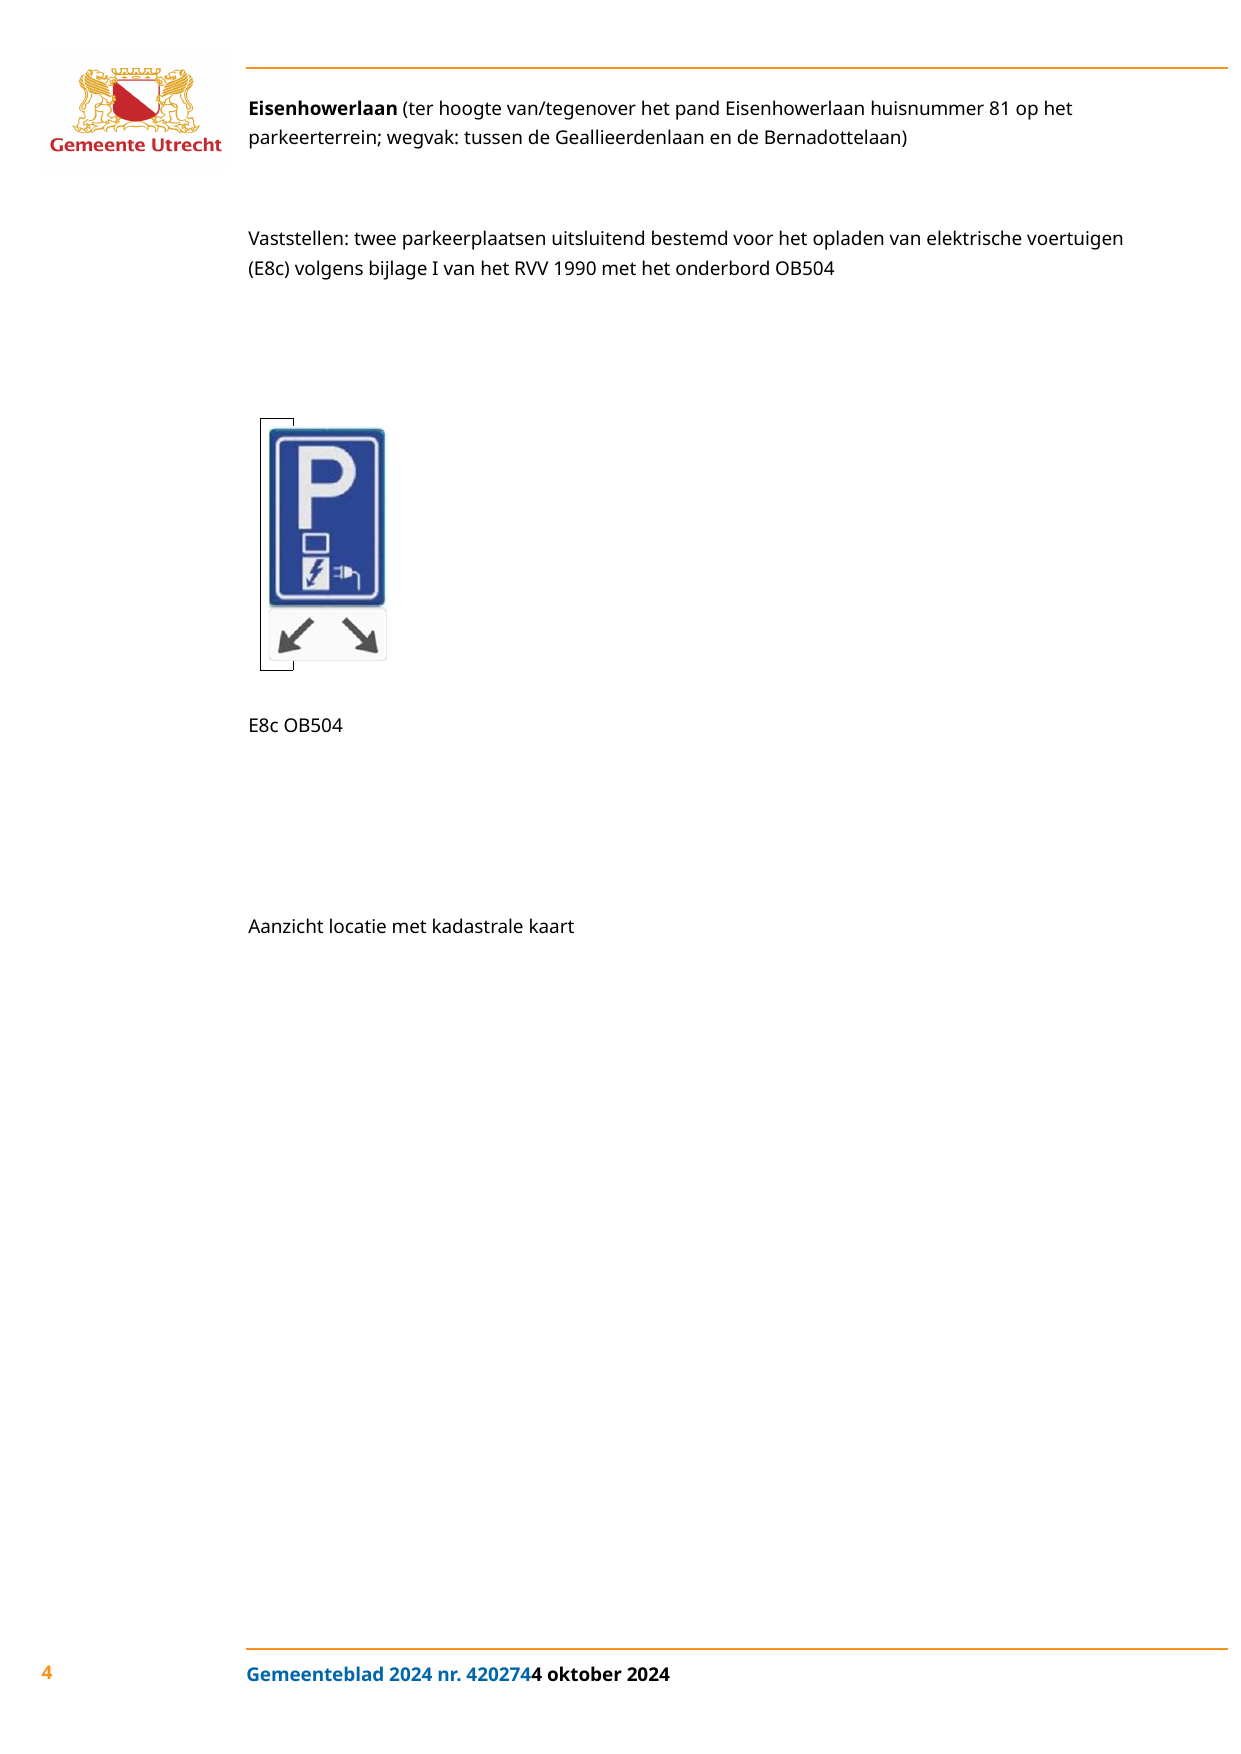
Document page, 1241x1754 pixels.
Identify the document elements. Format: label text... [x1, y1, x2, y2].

picture [268, 426, 387, 661]
text Vaststellen: twee parkeerplaatsen uitsluitend bestemd voor het opladen van elektrische voertuigen (E8c) volgens bijlage I van het RVV 1990 met het onderbord OB504 [248, 225, 1152, 281]
text Eisenhowerlaan (ter hoogte van/tegenover het pand Eisenhowerlaan huisnummer 81 op het parkeerterrein; wegvak: tussen de Geallieerdenlaan en de Bernadottelaan) [248, 95, 1152, 150]
picture [41, 47, 231, 172]
text E8c OB504 [248, 712, 1152, 738]
text Aanzicht locatie met kadastrale kaart [248, 913, 1152, 939]
